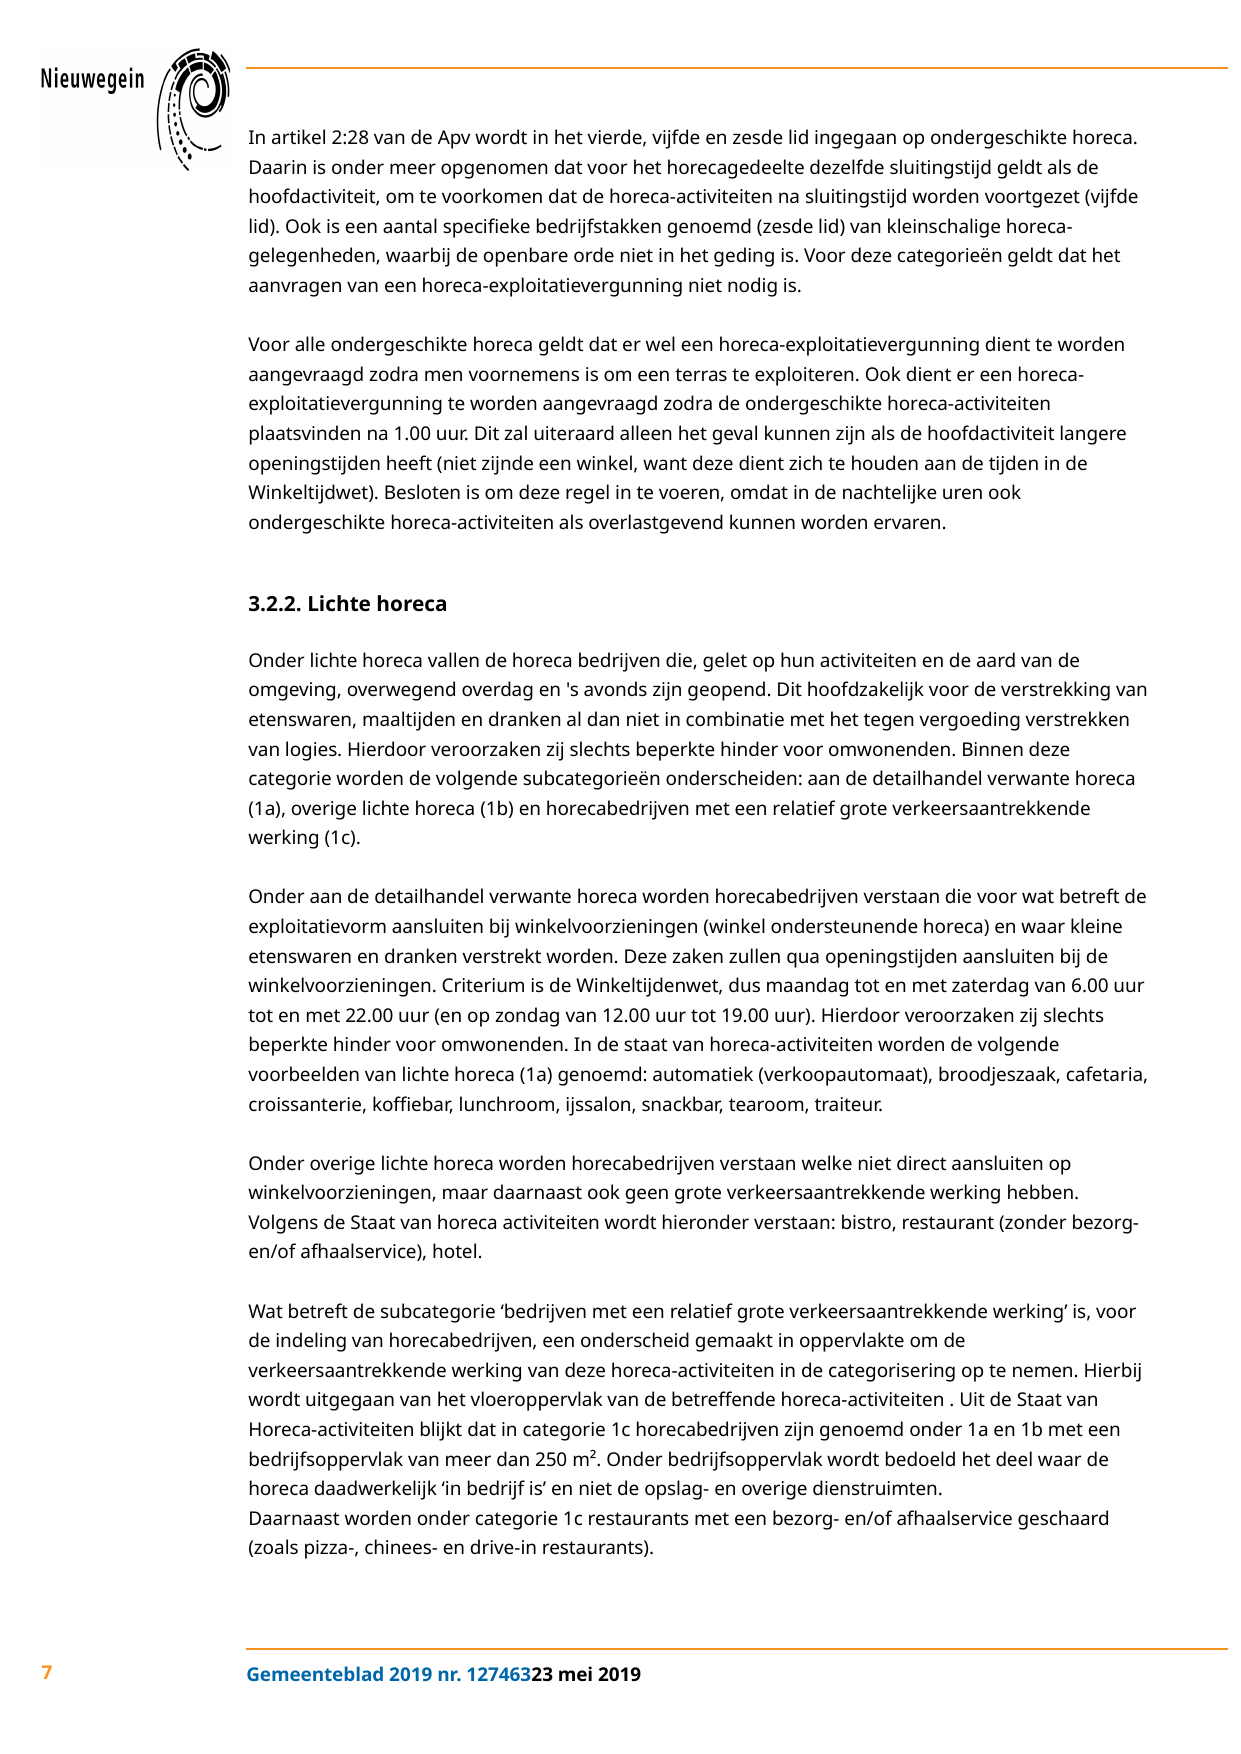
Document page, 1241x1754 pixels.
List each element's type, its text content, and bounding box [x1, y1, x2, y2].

text Onder overige lichte horeca worden horecabedrijven verstaan welke niet direct aansluiten op winkelvoorzieningen, maar daarnaast ook geen grote verkeersaantrekkende werking hebben. Volgens de Staat van horeca activiteiten wordt hieronder verstaan: bistro, restaurant (zonder bezorg- en/of afhaalservice), hotel. [248, 1150, 1152, 1264]
text Onder lichte horeca vallen de horeca bedrijven die, gelet op hun activiteiten en de aard van de omgeving, overwegend overdag en 's avonds zijn geopend. Dit hoofdzakelijk voor de verstrekking van etenswaren, maaltijden en dranken al dan niet in combinatie met het tegen vergoeding verstrekken van logies. Hierdoor veroorzaken zij slechts beperkte hinder voor omwonenden. Binnen deze categorie worden de volgende subcategorieën onderscheiden: aan de detailhandel verwante horeca (1a), overige lichte horeca (1b) en horecabedrijven met een relatief grote verkeersaantrekkende werking (1c). [248, 647, 1152, 850]
text Wat betreft de subcategorie ‘bedrijven met een relatief grote verkeersaantrekkende werking’ is, voor de indeling van horecabedrijven, een onderscheid gemaakt in oppervlakte om de verkeersaantrekkende werking van deze horeca-activiteiten in de categorisering op te nemen. Hierbij wordt uitgegaan van het vloeroppervlak van de betreffende horeca-activiteiten . Uit de Staat van Horeca-activiteiten blijkt dat in categorie 1c horecabedrijven zijn genoemd onder 1a en 1b met een bedrijfsoppervlak van meer dan 250 m². Onder bedrijfsoppervlak wordt bedoeld het deel waar de horeca daadwerkelijk ‘in bedrijf is’ en niet de opslag- en overige dienstruimten. [248, 1298, 1152, 1501]
text 3.2.2. Lichte horeca [248, 589, 1152, 617]
text In artikel 2:28 van de Apv wordt in het vierde, vijfde en zesde lid ingegaan op ondergeschikte horeca. Daarin is onder meer opgenomen dat voor het horecagedeelte dezelfde sluitingstijd geldt als de hoofdactiviteit, om te voorkomen dat de horeca-activiteiten na sluitingstijd worden voortgezet (vijfde lid). Ook is een aantal specifieke bedrijfstakken genoemd (zesde lid) van kleinschalige horeca-gelegenheden, waarbij de openbare orde niet in het geding is. Voor deze categorieën geldt dat het aanvragen van een horeca-exploitatievergunning niet nodig is. [248, 124, 1152, 298]
text Daarnaast worden onder categorie 1c restaurants met een bezorg- en/of afhaalservice geschaard (zoals pizza-, chinees- en drive-in restaurants). [248, 1505, 1152, 1560]
text Voor alle ondergeschikte horeca geldt dat er wel een horeca-exploitatievergunning dient te worden aangevraagd zodra men voornemens is om een terras te exploiteren. Ook dient er een horeca-exploitatievergunning te worden aangevraagd zodra de ondergeschikte horeca-activiteiten plaatsvinden na 1.00 uur. Dit zal uiteraard alleen het geval kunnen zijn als de hoofdactiviteit langere openingstijden heeft (niet zijnde een winkel, want deze dient zich te houden aan de tijden in de Winkeltijdwet). Besloten is om deze regel in te voeren, omdat in de nachtelijke uren ook ondergeschikte horeca-activiteiten als overlastgevend kunnen worden ervaren. [248, 331, 1152, 535]
picture [41, 47, 231, 172]
text Onder aan de detailhandel verwante horeca worden horecabedrijven verstaan die voor wat betreft de exploitatievorm aansluiten bij winkelvoorzieningen (winkel ondersteunende horeca) en waar kleine etenswaren en dranken verstrekt worden. Deze zaken zullen qua openingstijden aansluiten bij de winkelvoorzieningen. Criterium is de Winkeltijdenwet, dus maandag tot en met zaterdag van 6.00 uur tot en met 22.00 uur (en op zondag van 12.00 uur tot 19.00 uur). Hierdoor veroorzaken zij slechts beperkte hinder voor omwonenden. In de staat van horeca-activiteiten worden de volgende voorbeelden van lichte horeca (1a) genoemd: automatiek (verkoopautomaat), broodjeszaak, cafetaria, croissanterie, koffiebar, lunchroom, ijssalon, snackbar, tearoom, traiteur. [248, 884, 1152, 1116]
